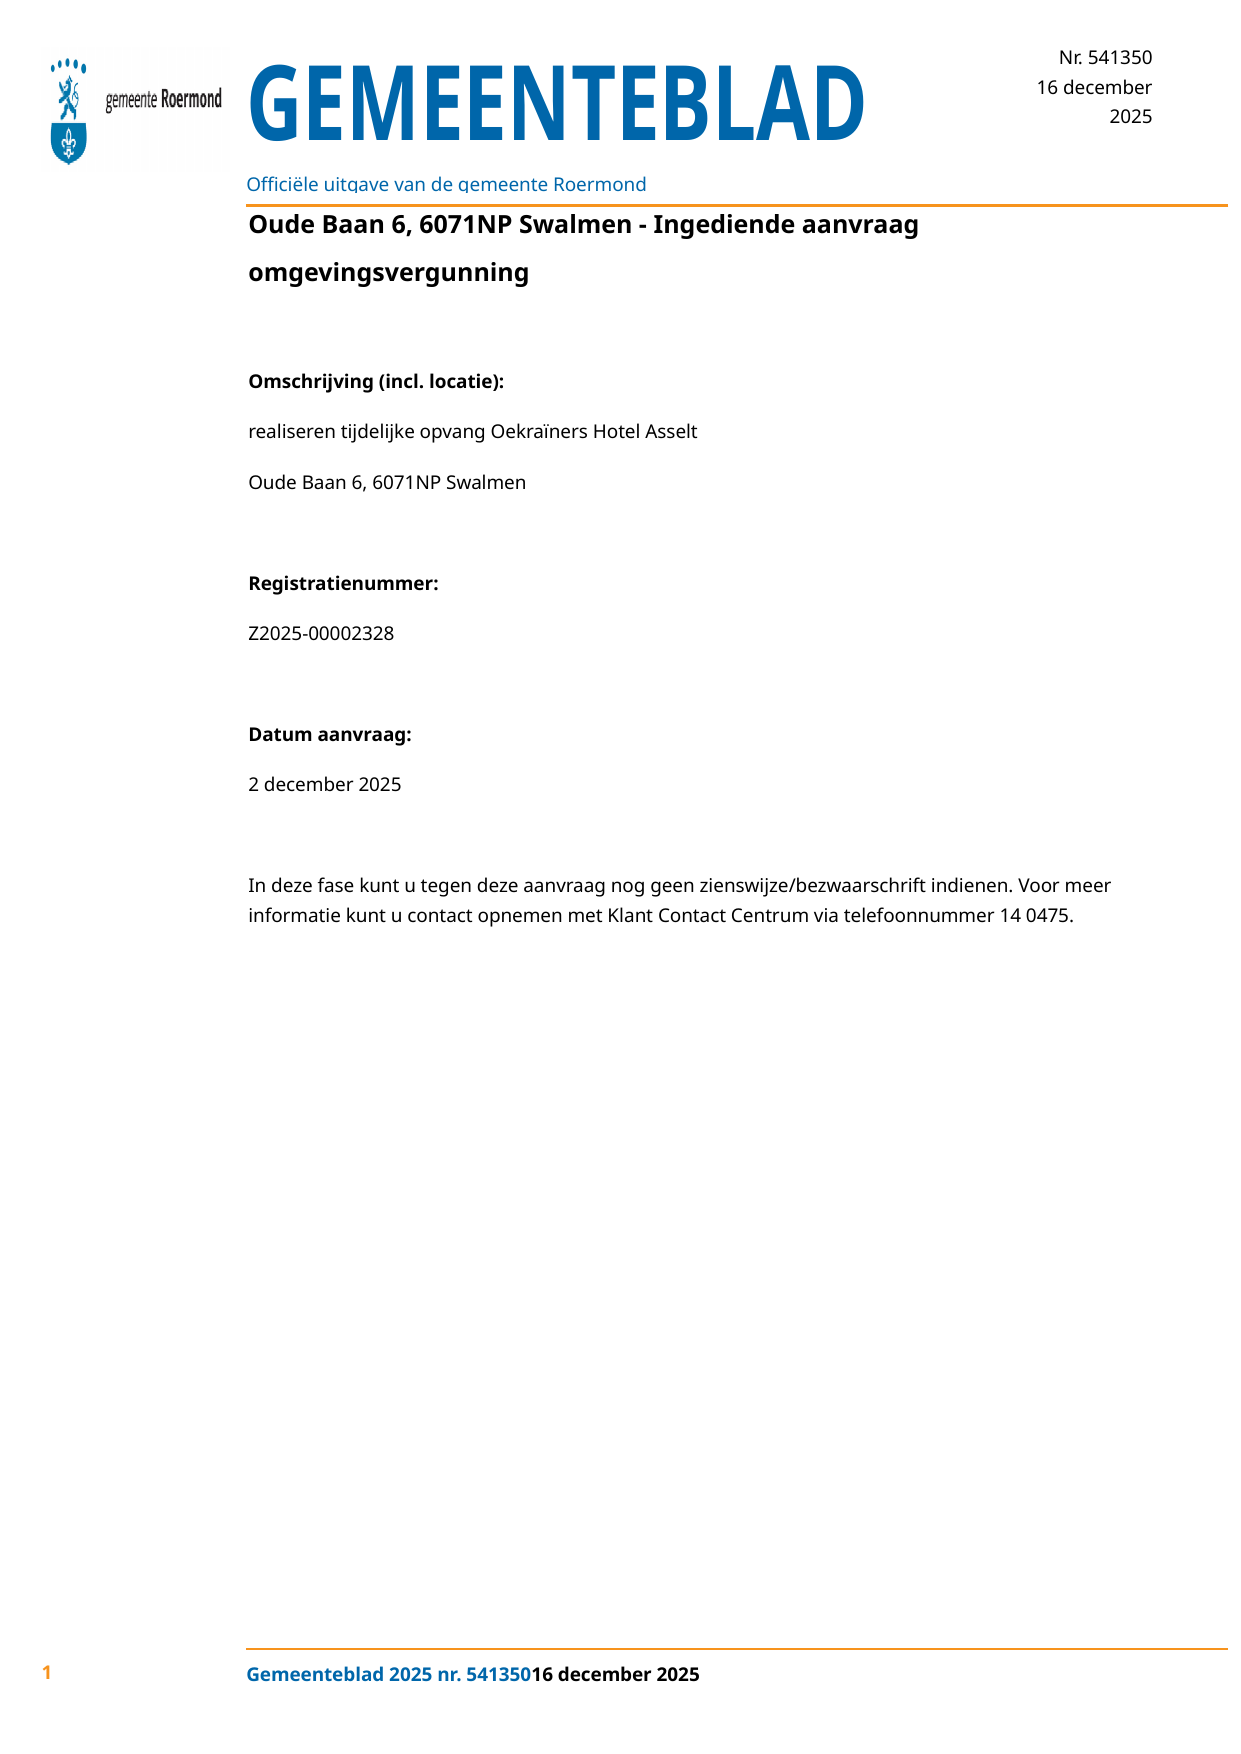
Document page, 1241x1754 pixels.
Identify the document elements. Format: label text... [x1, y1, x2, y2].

text 2 december 2025 [248, 772, 1152, 797]
text In deze fase kunt u tegen deze aanvraag nog geen zienswijze/bezwaarschrift indienen. Voor meer informatie kunt u contact opnemen met Klant Contact Centrum via telefoonnummer 14 0475. [248, 872, 1152, 928]
text Omschrijving (incl. locatie): [248, 368, 1152, 394]
text Registratienummer: [248, 570, 1152, 596]
text Oude Baan 6, 6071NP Swalmen [248, 469, 1152, 495]
picture [41, 47, 231, 172]
text Z2025-00002328 [248, 620, 1152, 646]
text realiseren tijdelijke opvang Oekraïners Hotel Asselt [248, 419, 1152, 444]
text Datum aanvraag: [248, 721, 1152, 747]
text Oude Baan 6, 6071NP Swalmen - Ingediende aanvraag omgevingsvergunning [248, 207, 1152, 288]
